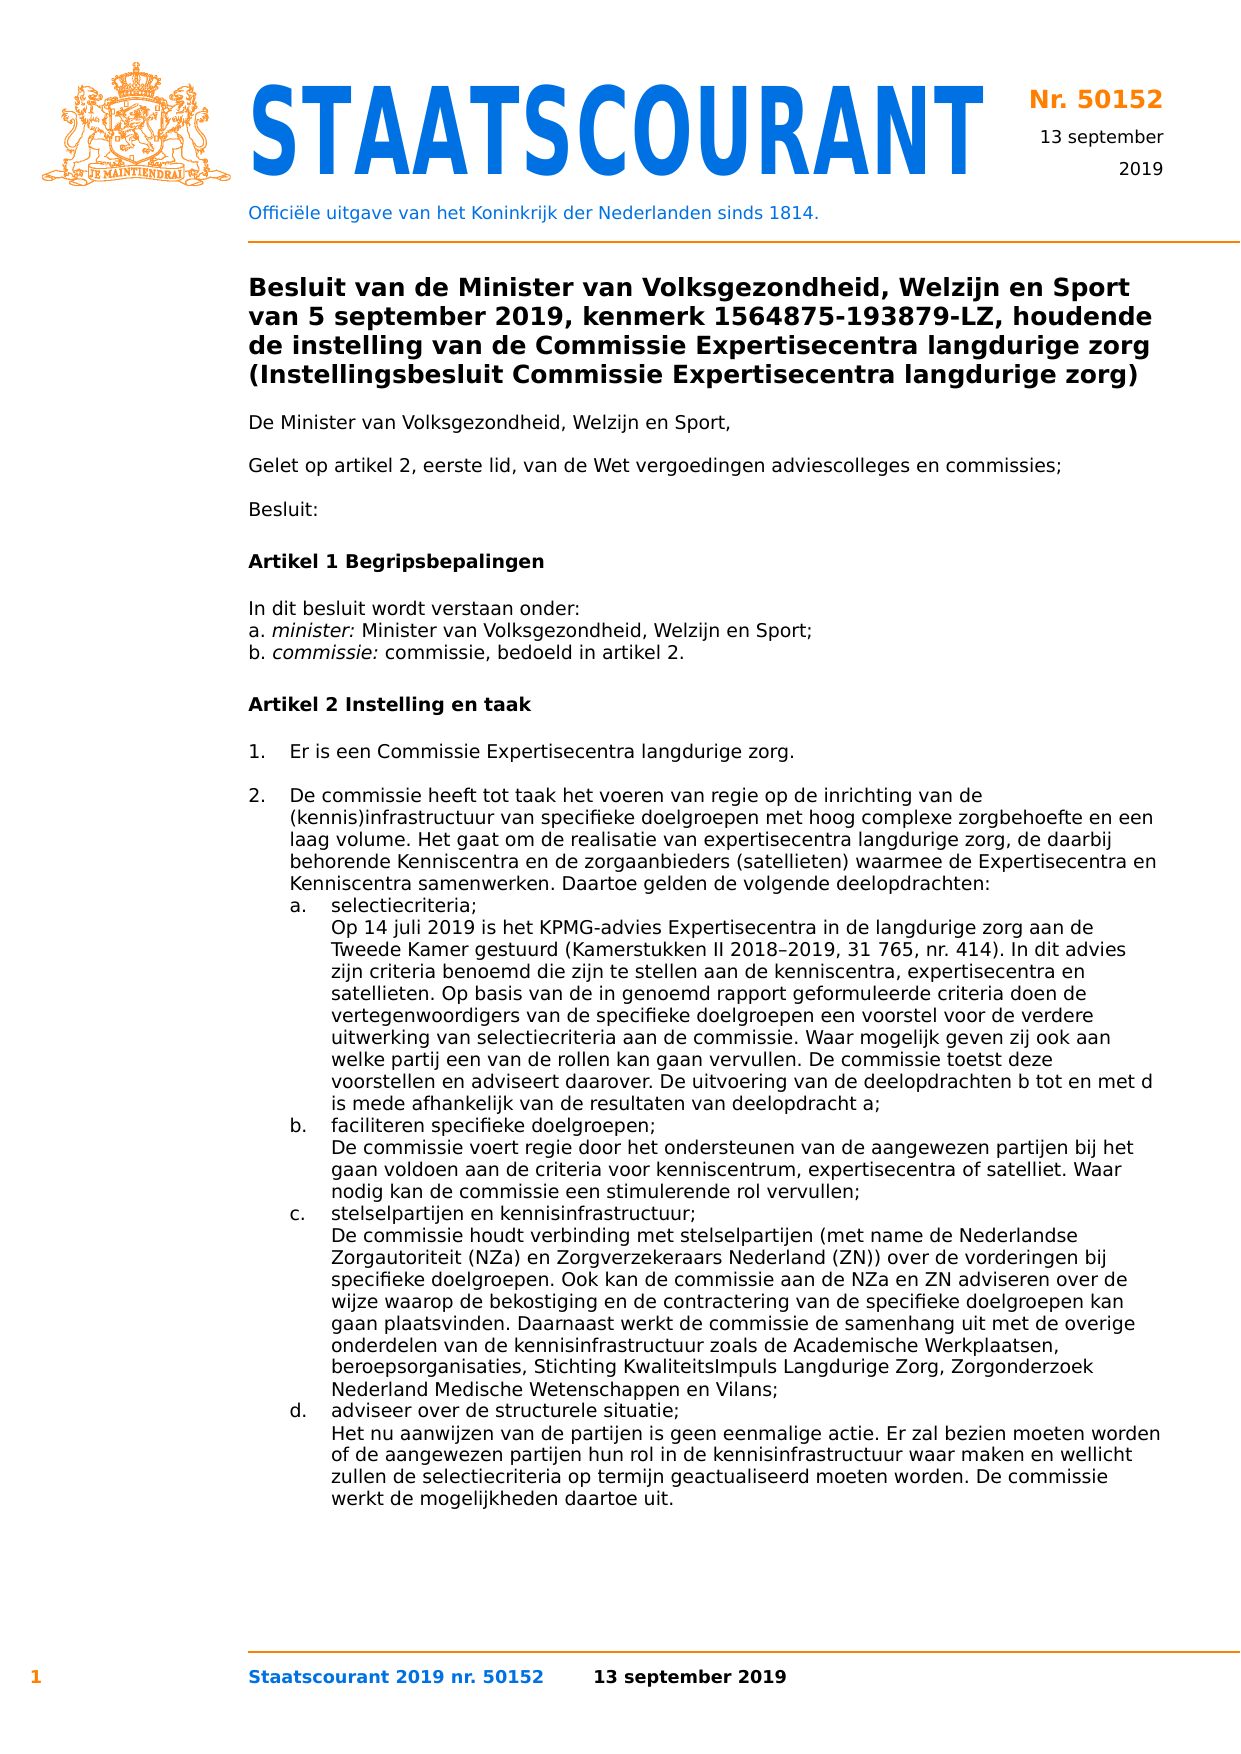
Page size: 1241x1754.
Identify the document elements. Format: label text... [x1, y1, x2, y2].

text d. adviseer over de structurele situatie; [289, 1400, 1163, 1422]
text In dit besluit wordt verstaan onder: [248, 598, 1163, 620]
text Het nu aanwijzen van de partijen is geen eenmalige actie. Er zal bezien moeten worden of de aangewezen partijen hun rol in de kennisinfrastructuur waar maken en wellicht zullen de selectiecriteria op termijn geactualiseerd moeten worden. De commissie werkt de mogelijkheden daartoe uit. [331, 1422, 1163, 1510]
table_cell 2019 [998, 153, 1240, 203]
text Besluit: [248, 499, 1163, 521]
text 1. Er is een Commissie Expertisecentra langdurige zorg. [248, 741, 1163, 763]
text Op 14 juli 2019 is het KPMG-advies Expertisecentra in de langdurige zorg aan de Tweede Kamer gestuurd (Kamerstukken II 2018–2019, 31 765, nr. 414). In dit advies zijn criteria benoemd die zijn te stellen aan de kenniscentra, expertisecentra en satellieten. Op basis van de in genoemd rapport geformuleerde criteria doen de vertegenwoordigers van de specifieke doelgroepen een voorstel voor de verdere uitwerking van selectiecriteria aan de commissie. Waar mogelijk geven zij ook aan welke partij een van de rollen kan gaan vervullen. De commissie toetst deze voorstellen en adviseert daarover. De uitvoering van de deelopdrachten b tot en met d is mede afhankelijk van de resultaten van deelopdracht a; [331, 917, 1163, 1115]
text a. selectiecriteria; [289, 895, 1163, 917]
text b. commissie: commissie, bedoeld in artikel 2. [248, 642, 1163, 664]
text c. stelselpartijen en kennisinfrastructuur; [289, 1203, 1163, 1224]
subtitle Artikel 1 Begripsbepalingen [248, 551, 1163, 573]
table_header STAATSCOURANT [248, 62, 998, 203]
table_cell 13 september [998, 121, 1240, 153]
text 2. De commissie heeft tot taak het voeren van regie op de inrichting van de (kennis)infrastructuur van specifieke doelgroepen met hoog complexe zorgbehoefte en een laag volume. Het gaat om de realisatie van expertisecentra langdurige zorg, de daarbij behorende Kenniscentra en de zorgaanbieders (satellieten) waarmee de Expertisecentra en Kenniscentra samenwerken. Daartoe gelden de volgende deelopdrachten: [248, 785, 1163, 895]
text b. faciliteren specifieke doelgroepen; [289, 1115, 1163, 1137]
text a. minister: Minister van Volksgezondheid, Welzijn en Sport; [248, 620, 1163, 642]
table_cell Officiële uitgave van het Koninkrijk der Nederlanden sinds 1814. [248, 203, 1240, 241]
subtitle Artikel 2 Instelling en taak [248, 694, 1163, 716]
picture [41, 62, 231, 186]
text De commissie voert regie door het ondersteunen van de aangewezen partijen bij het gaan voldoen aan de criteria voor kenniscentrum, expertisecentra of satelliet. Waar nodig kan de commissie een stimulerende rol vervullen; [331, 1137, 1163, 1203]
text De Minister van Volksgezondheid, Welzijn en Sport, [248, 412, 1163, 433]
subtitle Besluit van de Minister van Volksgezondheid, Welzijn en Sport van 5 september 2019, kenmerk 1564875-193879-LZ, houdende de instelling van de Commissie Expertisecentra langdurige zorg (Instellingsbesluit Commissie Expertisecentra langdurige zorg) [248, 273, 1163, 390]
text Gelet op artikel 2, eerste lid, van de Wet vergoedingen adviescolleges en commissies; [248, 455, 1163, 477]
table_header [25, 62, 248, 241]
text De commissie houdt verbinding met stelselpartijen (met name de Nederlandse Zorgautoriteit (NZa) en Zorgverzekeraars Nederland (ZN)) over de vorderingen bij specifieke doelgroepen. Ook kan de commissie aan de NZa en ZN adviseren over de wijze waarop de bekostiging en de contractering van de specifieke doelgroepen kan gaan plaatsvinden. Daarnaast werkt de commissie de samenhang uit met de overige onderdelen van de kennisinfrastructuur zoals de Academische Werkplaatsen, beroepsorganisaties, Stichting KwaliteitsImpuls Langdurige Zorg, Zorgonderzoek Nederland Medische Wetenschappen en Vilans; [331, 1224, 1163, 1400]
table_header Nr. 50152 [998, 62, 1240, 121]
